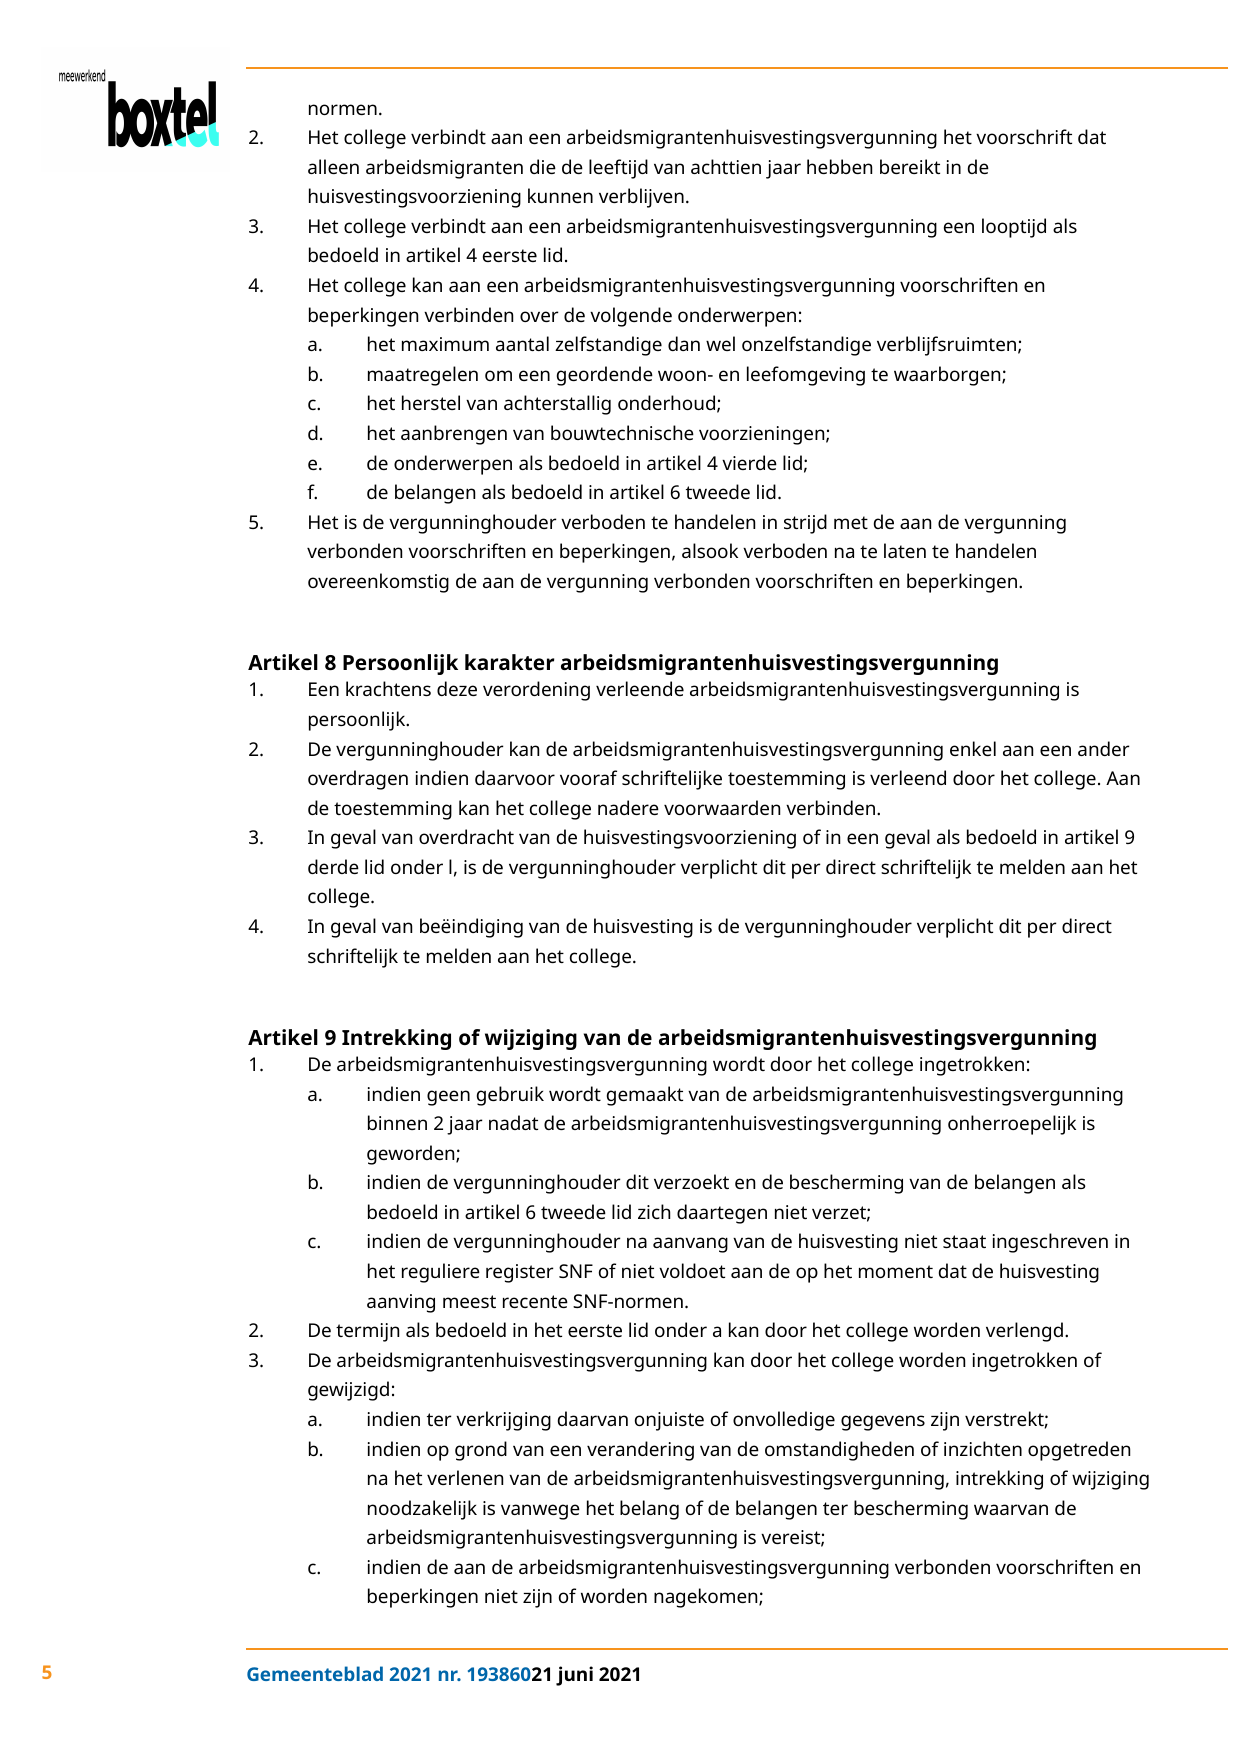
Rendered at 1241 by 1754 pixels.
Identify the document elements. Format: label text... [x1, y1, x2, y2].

list indien de aan de arbeidsmigrantenhuisvestingsvergunning verbonden voorschriften en beperkingen niet zijn of worden nagekomen; [307, 1554, 1152, 1609]
text Artikel 9 Intrekking of wijziging van de arbeidsmigrantenhuisvestingsvergunning [248, 1023, 1152, 1051]
list In geval van overdracht van de huisvestingsvoorziening of in een geval als bedoeld in artikel 9 derde lid onder l, is de vergunninghouder verplicht dit per direct schriftelijk te melden aan het college. [248, 824, 1152, 909]
list het maximum aantal zelfstandige dan wel onzelfstandige verblijfsruimten; [307, 331, 1152, 357]
list indien de vergunninghouder dit verzoekt en de bescherming van de belangen als bedoeld in artikel 6 tweede lid zich daartegen niet verzet; [307, 1169, 1152, 1225]
list indien geen gebruik wordt gemaakt van de arbeidsmigrantenhuisvestingsvergunning binnen 2 jaar nadat de arbeidsmigrantenhuisvestingsvergunning onherroepelijk is geworden; [307, 1081, 1152, 1166]
list Het college kan aan een arbeidsmigrantenhuisvestingsvergunning voorschriften en beperkingen verbinden over de volgende onderwerpen: [248, 272, 1152, 328]
picture [41, 47, 231, 172]
list In geval van beëindiging van de huisvesting is de vergunninghouder verplicht dit per direct schriftelijk te melden aan het college. [248, 913, 1152, 968]
list De arbeidsmigrantenhuisvestingsvergunning wordt door het college ingetrokken: [248, 1051, 1152, 1077]
list indien ter verkrijging daarvan onjuiste of onvolledige gegevens zijn verstrekt; [307, 1406, 1152, 1432]
list maatregelen om een geordende woon- en leefomgeving te waarborgen; [307, 361, 1152, 387]
list indien de vergunninghouder na aanvang van de huisvesting niet staat ingeschreven in het reguliere register SNF of niet voldoet aan de op het moment dat de huisvesting aanving meest recente SNF-normen. [307, 1229, 1152, 1314]
list de belangen als bedoeld in artikel 6 tweede lid. [307, 479, 1152, 505]
list normen. [248, 95, 1152, 121]
list de onderwerpen als bedoeld in artikel 4 vierde lid; [307, 450, 1152, 476]
list De arbeidsmigrantenhuisvestingsvergunning kan door het college worden ingetrokken of gewijzigd: [248, 1347, 1152, 1402]
text Artikel 8 Persoonlijk karakter arbeidsmigrantenhuisvestingsvergunning [248, 648, 1152, 677]
list Het is de vergunninghouder verboden te handelen in strijd met de aan de vergunning verbonden voorschriften en beperkingen, alsook verboden na te laten te handelen overeenkomstig de aan de vergunning verbonden voorschriften en beperkingen. [248, 509, 1152, 594]
list Het college verbindt aan een arbeidsmigrantenhuisvestingsvergunning een looptijd als bedoeld in artikel 4 eerste lid. [248, 213, 1152, 268]
list De termijn als bedoeld in het eerste lid onder a kan door het college worden verlengd. [248, 1317, 1152, 1343]
list indien op grond van een verandering van de omstandigheden of inzichten opgetreden na het verlenen van de arbeidsmigrantenhuisvestingsvergunning, intrekking of wijziging noodzakelijk is vanwege het belang of de belangen ter bescherming waarvan de arbeidsmigrantenhuisvestingsvergunning is vereist; [307, 1436, 1152, 1550]
list Een krachtens deze verordening verleende arbeidsmigrantenhuisvestingsvergunning is persoonlijk. [248, 677, 1152, 732]
list De vergunninghouder kan de arbeidsmigrantenhuisvestingsvergunning enkel aan een ander overdragen indien daarvoor vooraf schriftelijke toestemming is verleend door het college. Aan de toestemming kan het college nadere voorwaarden verbinden. [248, 736, 1152, 821]
list Het college verbindt aan een arbeidsmigrantenhuisvestingsvergunning het voorschrift dat alleen arbeidsmigranten die de leeftijd van achttien jaar hebben bereikt in de huisvestingsvoorziening kunnen verblijven. [248, 124, 1152, 209]
list het aanbrengen van bouwtechnische voorzieningen; [307, 420, 1152, 446]
list het herstel van achterstallig onderhoud; [307, 391, 1152, 416]
